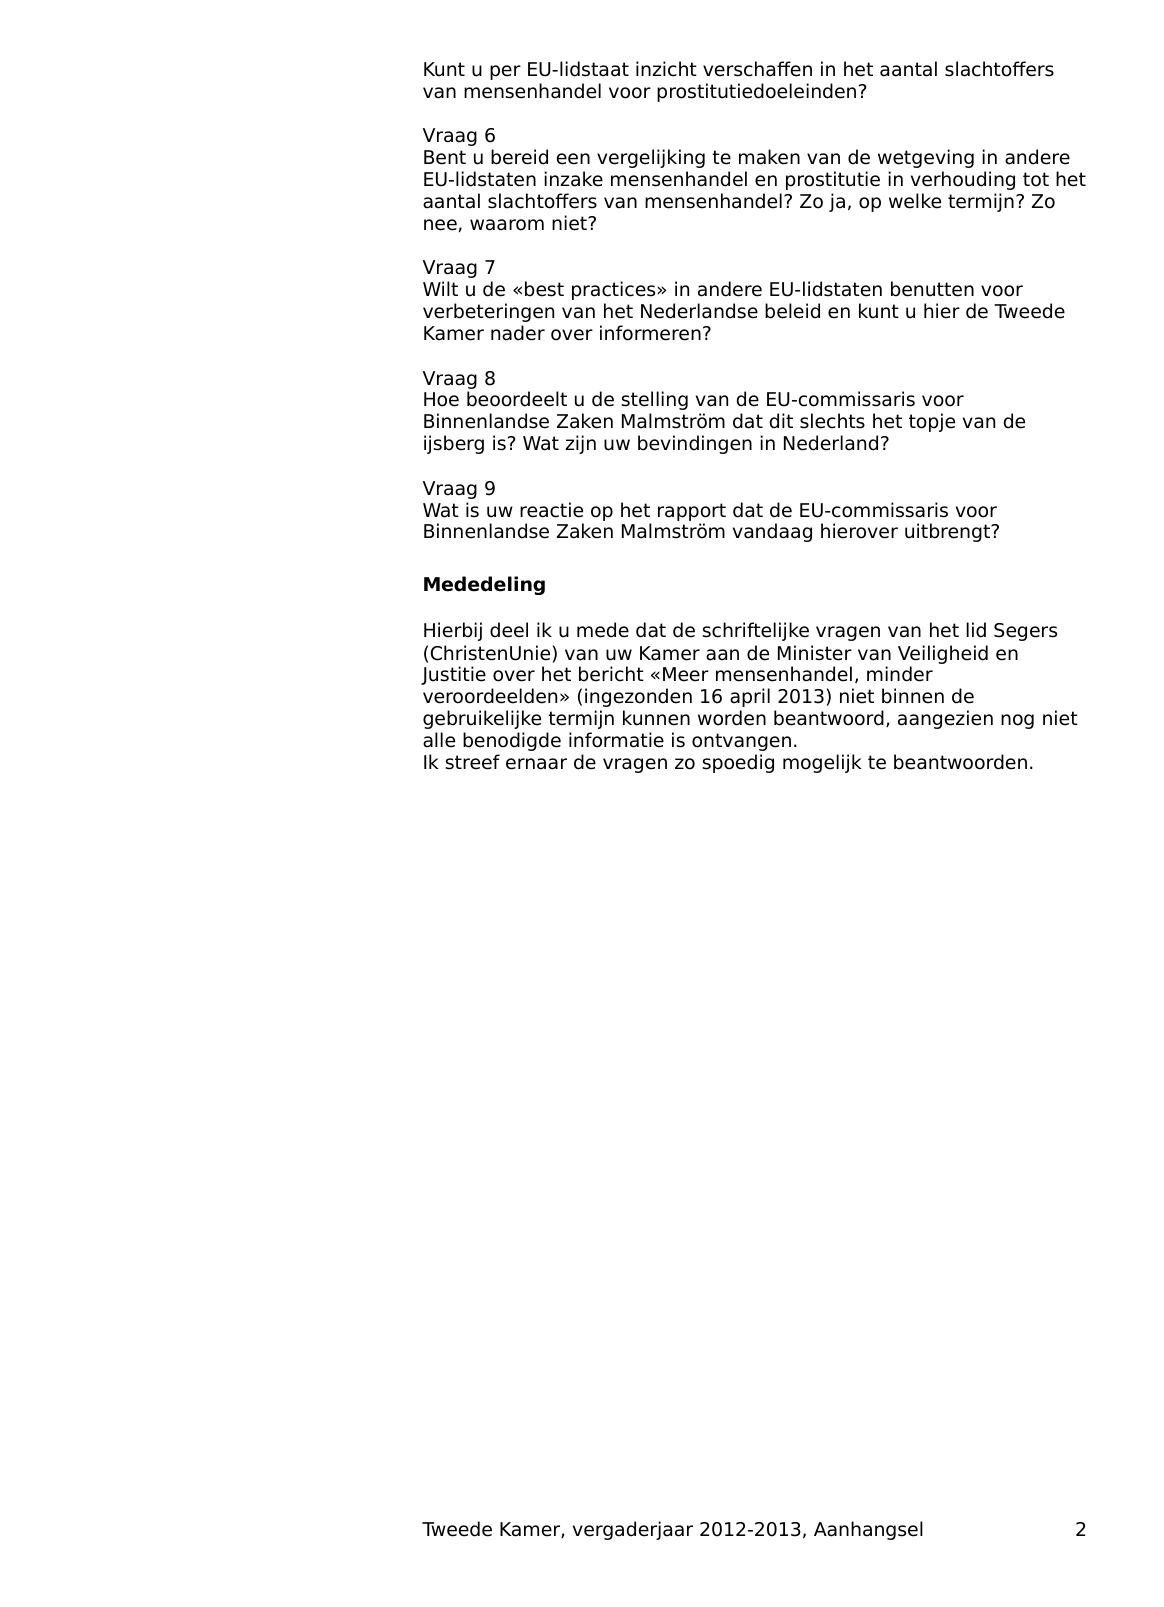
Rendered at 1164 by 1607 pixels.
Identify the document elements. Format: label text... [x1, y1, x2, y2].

text Vraag 7 [422, 257, 1087, 279]
text Hoe beoordeelt u de stelling van de EU-commissaris voor Binnenlandse Zaken Malmström dat dit slechts het topje van de ijsberg is? Wat zijn uw bevindingen in Nederland? [422, 389, 1087, 455]
text Vraag 6 [422, 125, 1087, 147]
text Wat is uw reactie op het rapport dat de EU-commissaris voor Binnenlandse Zaken Malmström vandaag hierover uitbrengt? [422, 499, 1087, 543]
subtitle Mededeling [422, 573, 1087, 595]
text Vraag 8 [422, 367, 1087, 389]
text Wilt u de «best practices» in andere EU-lidstaten benutten voor verbeteringen van het Nederlandse beleid en kunt u hier de Tweede Kamer nader over informeren? [422, 279, 1087, 345]
text Hierbij deel ik u mede dat de schriftelijke vragen van het lid Segers (ChristenUnie) van uw Kamer aan de Minister van Veiligheid en Justitie over het bericht «Meer mensenhandel, minder veroordeelden» (ingezonden 16 april 2013) niet binnen de gebruikelijke termijn kunnen worden beantwoord, aangezien nog niet alle benodigde informatie is ontvangen. [422, 620, 1087, 752]
text Bent u bereid een vergelijking te maken van de wetgeving in andere EU-lidstaten inzake mensenhandel en prostitutie in verhouding tot het aantal slachtoffers van mensenhandel? Zo ja, op welke termijn? Zo nee, waarom niet? [422, 147, 1087, 235]
text Vraag 9 [422, 477, 1087, 499]
text Kunt u per EU-lidstaat inzicht verschaffen in het aantal slachtoffers van mensenhandel voor prostitutiedoeleinden? [422, 59, 1087, 103]
text Ik streef ernaar de vragen zo spoedig mogelijk te beantwoorden. [422, 752, 1087, 774]
